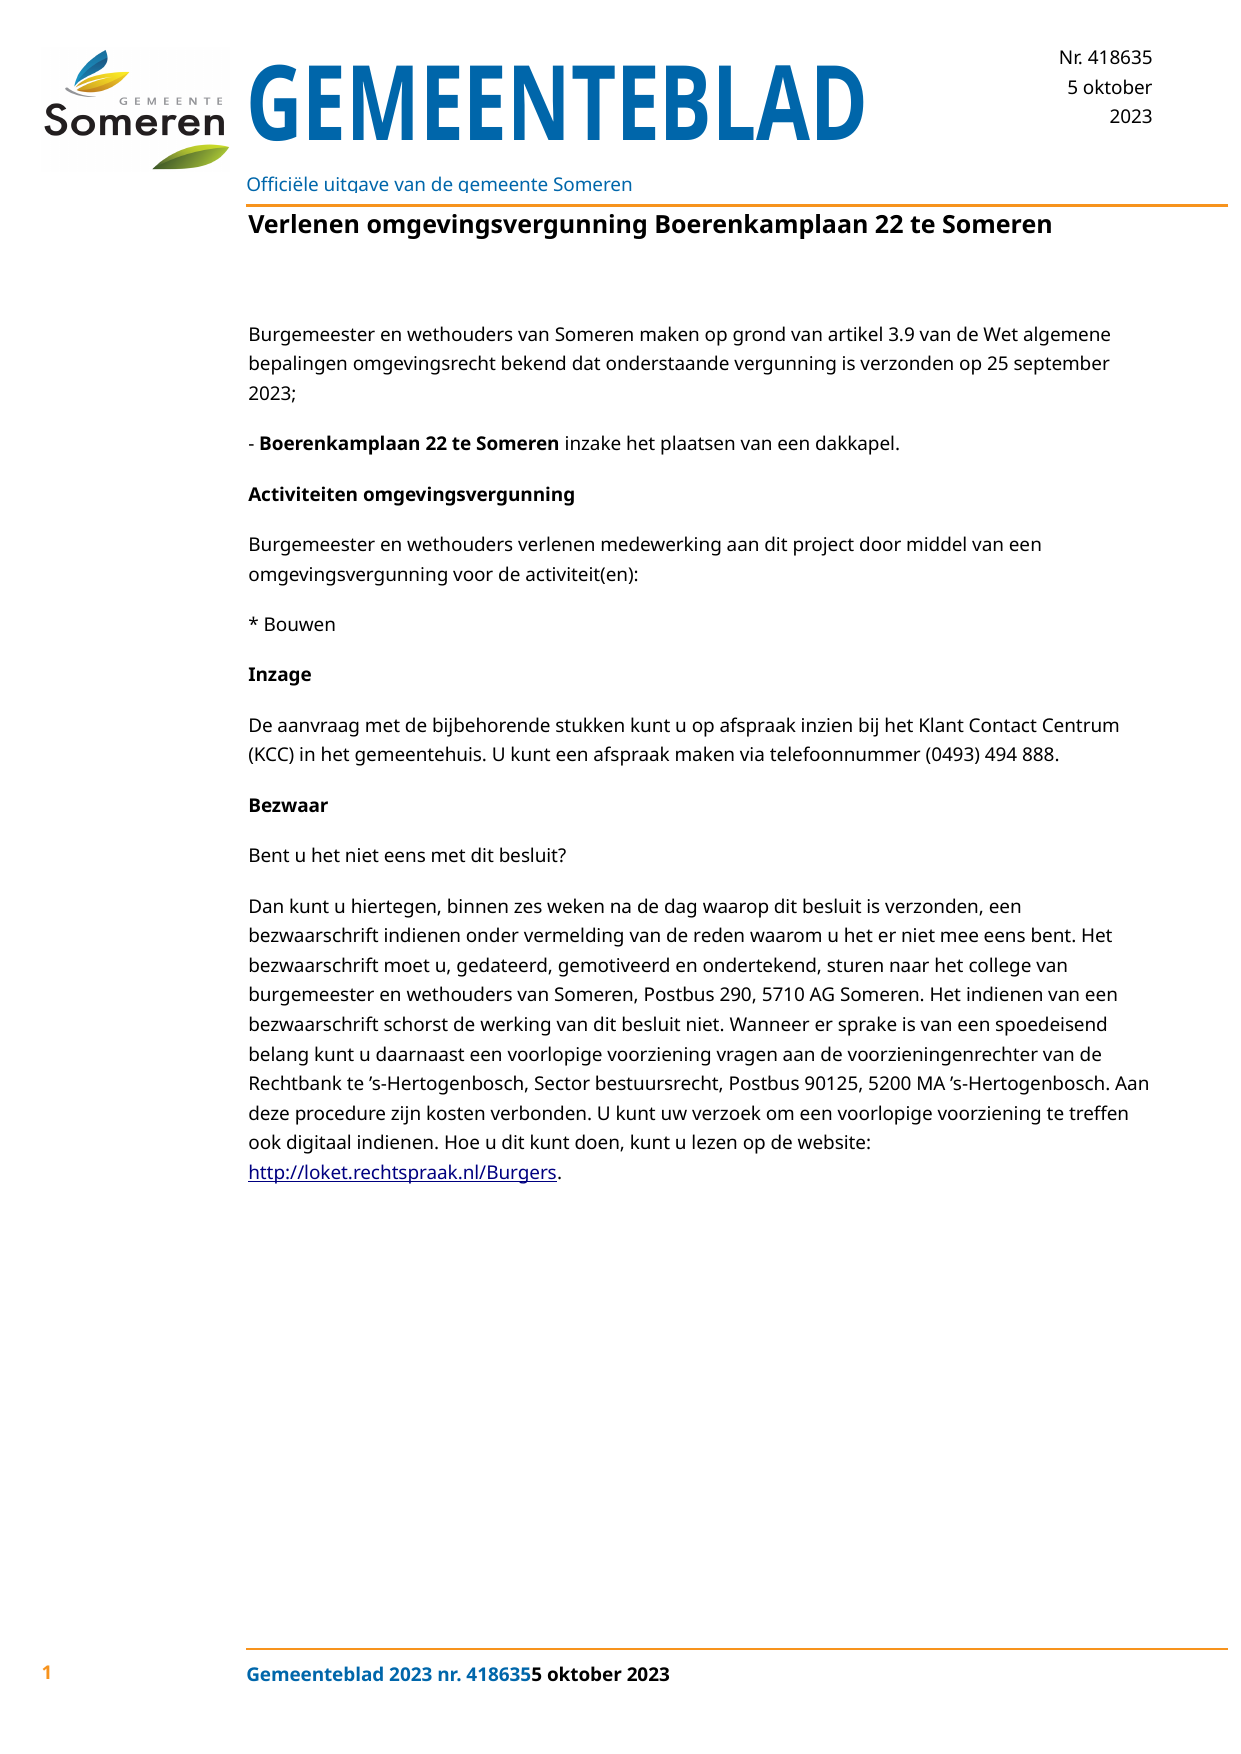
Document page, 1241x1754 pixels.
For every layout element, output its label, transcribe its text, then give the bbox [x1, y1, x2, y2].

text Activiteiten omgevingsvergunning [248, 481, 1152, 506]
text Burgemeester en wethouders verlenen medewerking aan dit project door middel van een omgevingsvergunning voor de activiteit(en): [248, 531, 1152, 586]
text Bezwaar [248, 792, 1152, 818]
text Dan kunt u hiertegen, binnen zes weken na de dag waarop dit besluit is verzonden, een bezwaarschrift indienen onder vermelding van de reden waarom u het er niet mee eens bent. Het bezwaarschrift moet u, gedateerd, gemotiveerd en ondertekend, sturen naar het college van burgemeester en wethouders van Someren, Postbus 290, 5710 AG Someren. Het indienen van een bezwaarschrift schorst de werking van dit besluit niet. Wanneer er sprake is van een spoedeisend belang kunt u daarnaast een voorlopige voorziening vragen aan de voorzieningenrechter van de Rechtbank te ’s-Hertogenbosch, Sector bestuursrecht, Postbus 90125, 5200 MA ’s-Hertogenbosch. Aan deze procedure zijn kosten verbonden. U kunt uw verzoek om een voorlopige voorziening te treffen ook digitaal indienen. Hoe u dit kunt doen, kunt u lezen op de website: http://loket.rechtspraak.nl/Burgers. [248, 893, 1152, 1185]
text - Boerenkamplaan 22 te Someren inzake het plaatsen van een dakkapel. [248, 430, 1152, 456]
text Bent u het niet eens met dit besluit? [248, 842, 1152, 868]
text Inzage [248, 662, 1152, 687]
picture [41, 47, 231, 172]
text Burgemeester en wethouders van Someren maken op grond van artikel 3.9 van de Wet algemene bepalingen omgevingsrecht bekend dat onderstaande vergunning is verzonden op 25 september 2023; [248, 321, 1152, 406]
text * Bouwen [248, 611, 1152, 637]
text Verlenen omgevingsvergunning Boerenkamplaan 22 te Someren [248, 207, 1152, 241]
text De aanvraag met de bijbehorende stukken kunt u op afspraak inzien bij het Klant Contact Centrum (KCC) in het gemeentehuis. U kunt een afspraak maken via telefoonnummer (0493) 494 888. [248, 712, 1152, 767]
